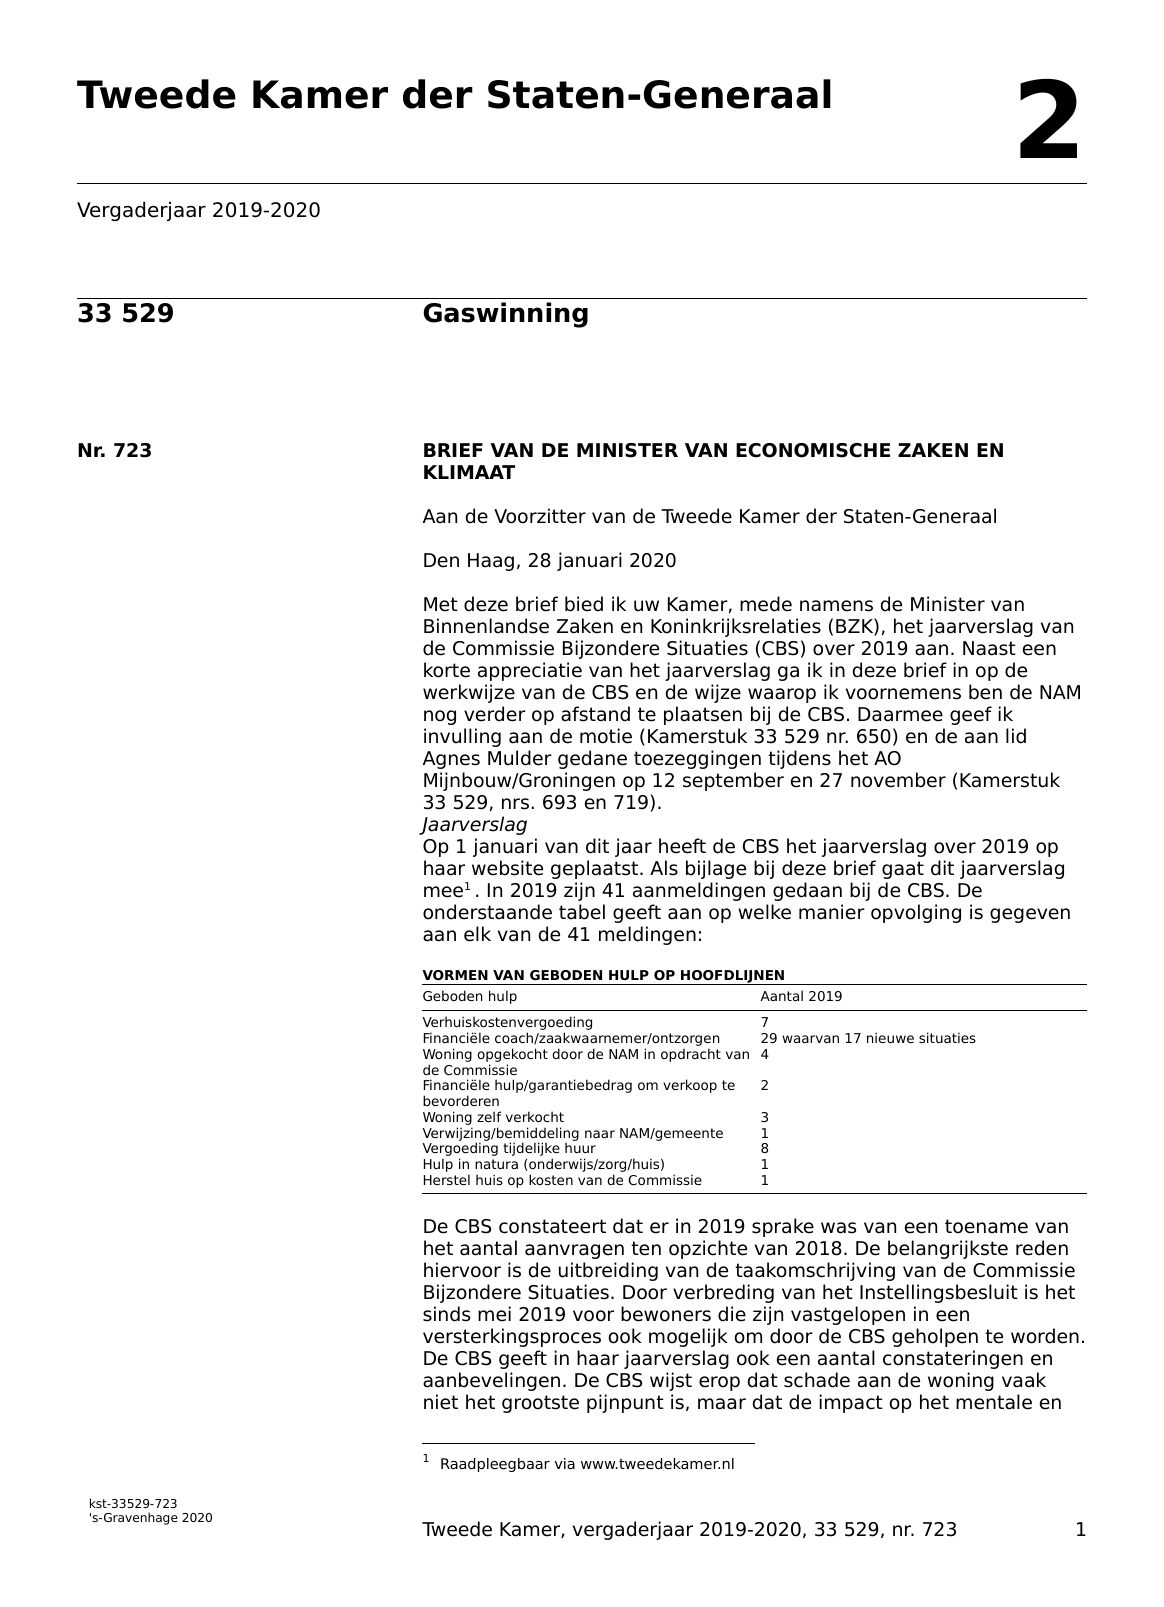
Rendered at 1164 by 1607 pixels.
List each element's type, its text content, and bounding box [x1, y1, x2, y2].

table_cell Verwijzing/bemiddeling naar NAM/gemeente [422, 1125, 754, 1141]
table_cell Verhuiskostenvergoeding [422, 1011, 754, 1031]
subtitle Nr. 723 BRIEF VAN DE MINISTER VAN ECONOMISCHE ZAKEN EN KLIMAAT [77, 440, 1087, 484]
table_cell 8 [754, 1141, 1087, 1157]
table_cell 1 [754, 1125, 1087, 1141]
table_cell 29 waarvan 17 nieuwe situaties [754, 1031, 1087, 1047]
table_cell 1 [754, 1173, 1087, 1193]
text Met deze brief bied ik uw Kamer, mede namens de Minister van Binnenlandse Zaken en Koninkrijksrelaties (BZK), het jaarverslag van de Commissie Bijzondere Situaties (CBS) over 2019 aan. Naast een korte appreciatie van het jaarverslag ga ik in deze brief in op de werkwijze van de CBS en de wijze waarop ik voornemens ben de NAM nog verder op afstand te plaatsen bij de CBS. Daarmee geef ik invulling aan de motie (Kamerstuk 33 529 nr. 650) en de aan lid Agnes Mulder gedane toezeggingen tijdens het AO Mijnbouw/Groningen op 12 september en 27 november (Kamerstuk 33 529, nrs. 693 en 719). [422, 594, 1087, 814]
table_cell 4 [754, 1047, 1087, 1078]
text 's-Gravenhage 2020 [88, 1511, 323, 1525]
text Op 1 januari van dit jaar heeft de CBS het jaarverslag over 2019 op haar website geplaatst. Als bijlage bij deze brief gaat dit jaarverslag mee. In 2019 zijn 41 aanmeldingen gedaan bij de CBS. De onderstaande tabel geeft aan op welke manier opvolging is gegeven aan elk van de 41 meldingen: [422, 836, 1087, 946]
table_cell 2 [754, 1078, 1087, 1110]
subtitle 33 529 Gaswinning [77, 299, 1087, 329]
table_cell Aantal 2019 [754, 985, 1087, 1009]
table_cell Herstel huis op kosten van de Commissie [422, 1173, 754, 1193]
table_cell Vergaderjaar 2019-2020 [77, 184, 1087, 298]
text kst-33529-723 [88, 1497, 323, 1511]
table_header VORMEN VAN GEBODEN HULP OP HOOFDLIJNEN [422, 968, 1087, 983]
text Aan de Voorzitter van de Tweede Kamer der Staten-Generaal [422, 506, 1087, 528]
table_cell Vergoeding tijdelijke huur [422, 1141, 754, 1157]
table_cell Financiële hulp/garantiebedrag om verkoop te bevorderen [422, 1078, 754, 1110]
table_header Tweede Kamer der Staten-Generaal [77, 59, 886, 183]
text Den Haag, 28 januari 2020 [422, 550, 1087, 572]
table_cell 3 [754, 1110, 1087, 1125]
table_cell Financiële coach/zaakwaarnemer/ontzorgen [422, 1031, 754, 1047]
table_cell Woning zelf verkocht [422, 1110, 754, 1125]
text De CBS geeft in haar jaarverslag ook een aantal constateringen en aanbevelingen. De CBS wijst erop dat schade aan de woning vaak niet het grootste pijnpunt is, maar dat de impact op het mentale en [422, 1348, 1087, 1414]
table_cell Geboden hulp [422, 985, 754, 1009]
table_cell 1 [754, 1157, 1087, 1173]
text Jaarverslag [422, 814, 1087, 836]
table_cell 7 [754, 1011, 1087, 1031]
table_cell Hulp in natura (onderwijs/zorg/huis) [422, 1157, 754, 1173]
table_cell Woning opgekocht door de NAM in opdracht van de Commissie [422, 1047, 754, 1078]
table_header 2 [886, 59, 1087, 183]
text De CBS constateert dat er in 2019 sprake was van een toename van het aantal aanvragen ten opzichte van 2018. De belangrijkste reden hiervoor is de uitbreiding van de taakomschrijving van de Commissie Bijzondere Situaties. Door verbreding van het Instellingsbesluit is het sinds mei 2019 voor bewoners die zijn vastgelopen in een versterkingsproces ook mogelijk om door de CBS geholpen te worden. [422, 1216, 1087, 1348]
text Raadpleegbaar via www.tweedekamer.nl [422, 1452, 1087, 1474]
